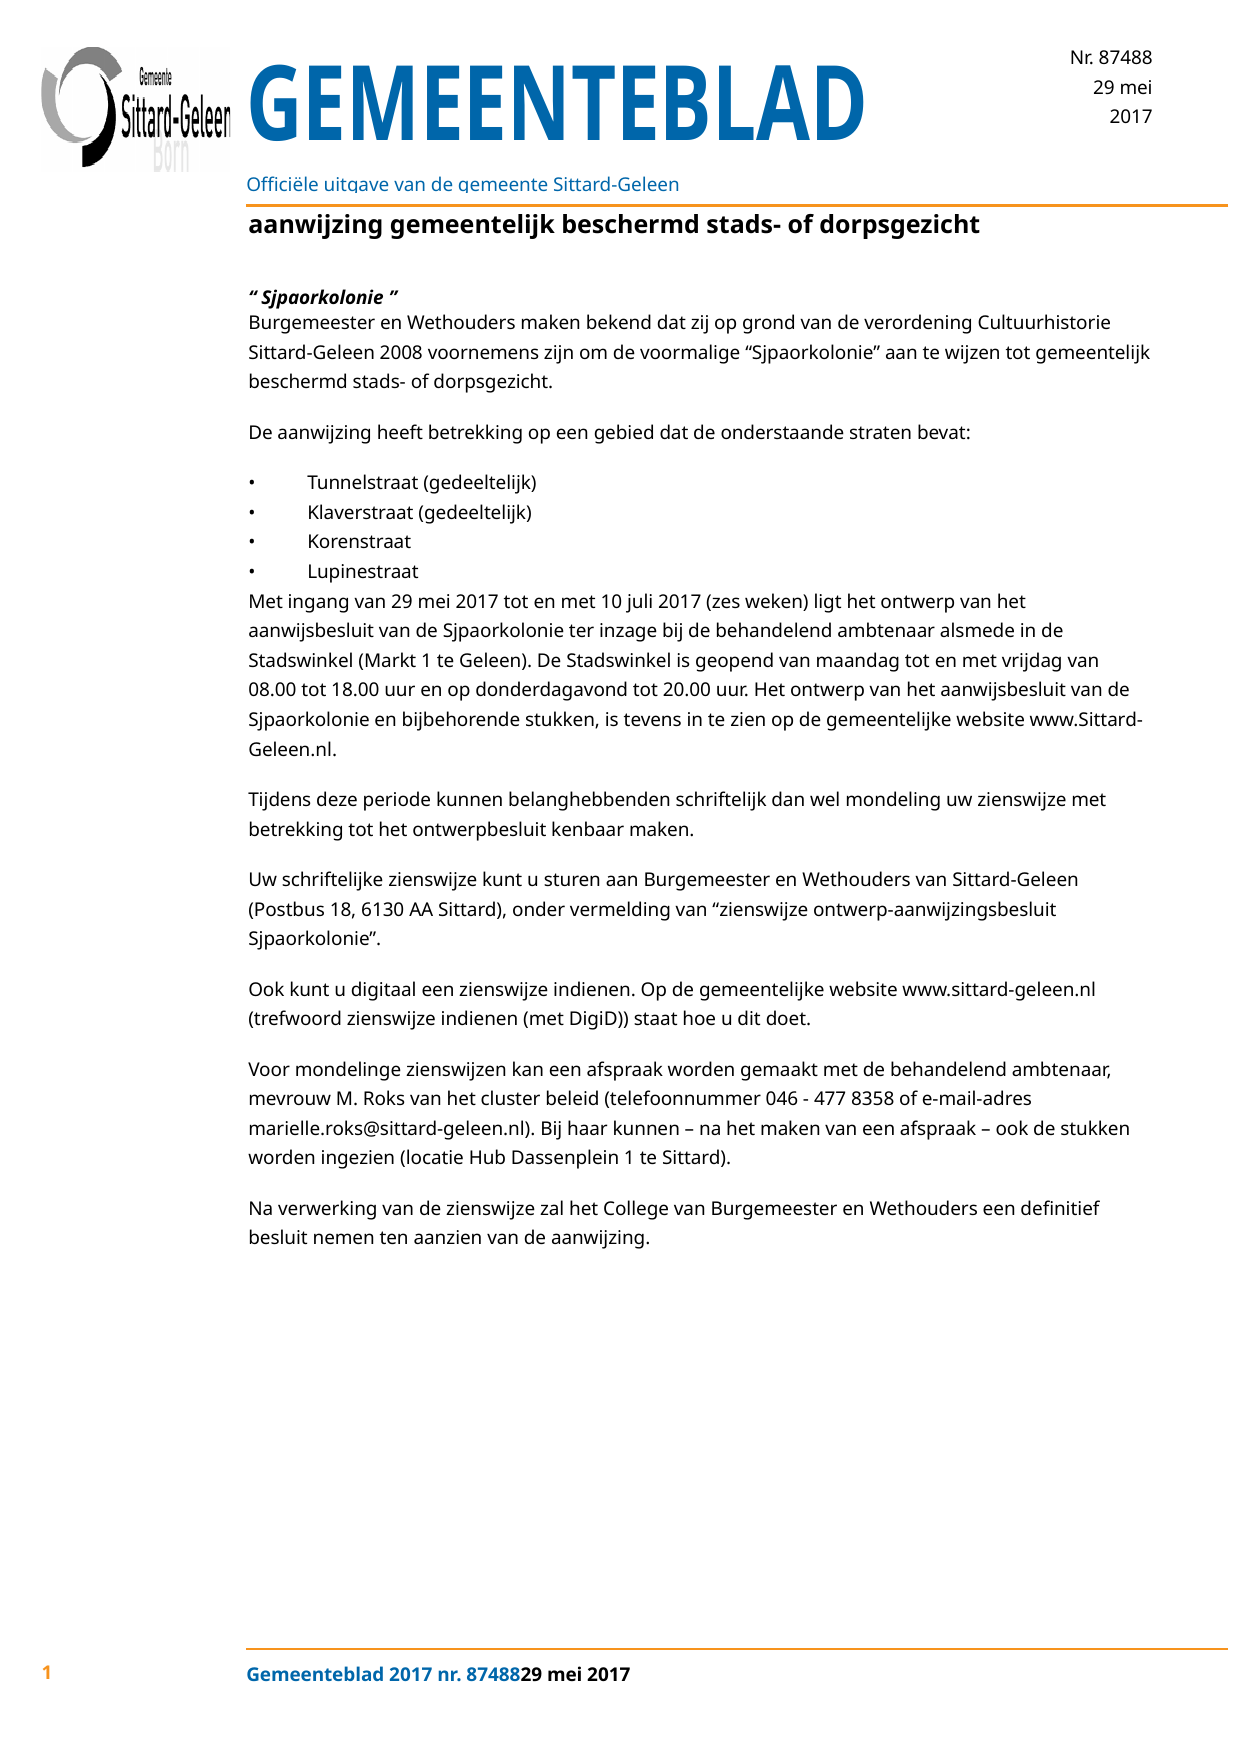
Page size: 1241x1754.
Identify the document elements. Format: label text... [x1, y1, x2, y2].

list Korenstraat [248, 529, 1152, 554]
text Burgemeester en Wethouders maken bekend dat zij op grond van de verordening Cultuurhistorie Sittard-Geleen 2008 voornemens zijn om de voormalige “Sjpaorkolonie” aan te wijzen tot gemeentelijk beschermd stads- of dorpsgezicht. [248, 309, 1152, 394]
list Klaverstraat (gedeeltelijk) [248, 499, 1152, 525]
list Tunnelstraat (gedeeltelijk) [248, 469, 1152, 495]
text Tijdens deze periode kunnen belanghebbenden schriftelijk dan wel mondeling uw zienswijze met betrekking tot het ontwerpbesluit kenbaar maken. [248, 786, 1152, 842]
text aanwijzing gemeentelijk beschermd stads- of dorpsgezicht [248, 207, 1152, 241]
text Na verwerking van de zienswijze zal het College van Burgemeester en Wethouders een definitief besluit nemen ten aanzien van de aanwijzing. [248, 1195, 1152, 1250]
text Voor mondelinge zienswijzen kan een afspraak worden gemaakt met de behandelend ambtenaar, mevrouw M. Roks van het cluster beleid (telefoonnummer 046 - 477 8358 of e-mail-adres marielle.roks@sittard-geleen.nl). Bij haar kunnen – na het maken van een afspraak – ook de stukken worden ingezien (locatie Hub Dassenplein 1 te Sittard). [248, 1056, 1152, 1170]
picture [41, 47, 231, 172]
list Lupinestraat [248, 558, 1152, 584]
text Met ingang van 29 mei 2017 tot en met 10 juli 2017 (zes weken) ligt het ontwerp van het aanwijsbesluit van de Sjpaorkolonie ter inzage bij de behandelend ambtenaar alsmede in de Stadswinkel (Markt 1 te Geleen). De Stadswinkel is geopend van maandag tot en met vrijdag van 08.00 tot 18.00 uur en op donderdagavond tot 20.00 uur. Het ontwerp van het aanwijsbesluit van de Sjpaorkolonie en bijbehorende stukken, is tevens in te zien op de gemeentelijke website www.Sittard-Geleen.nl. [248, 588, 1152, 762]
text “ Sjpaorkolonie ” [248, 284, 1152, 309]
text Uw schriftelijke zienswijze kunt u sturen aan Burgemeester en Wethouders van Sittard-Geleen (Postbus 18, 6130 AA Sittard), onder vermelding van “zienswijze ontwerp-aanwijzingsbesluit Sjpaorkolonie”. [248, 866, 1152, 951]
text Ook kunt u digitaal een zienswijze indienen. Op de gemeentelijke website www.sittard-geleen.nl (trefwoord zienswijze indienen (met DigiD)) staat hoe u dit doet. [248, 976, 1152, 1031]
text De aanwijzing heeft betrekking op een gebied dat de onderstaande straten bevat: [248, 419, 1152, 445]
